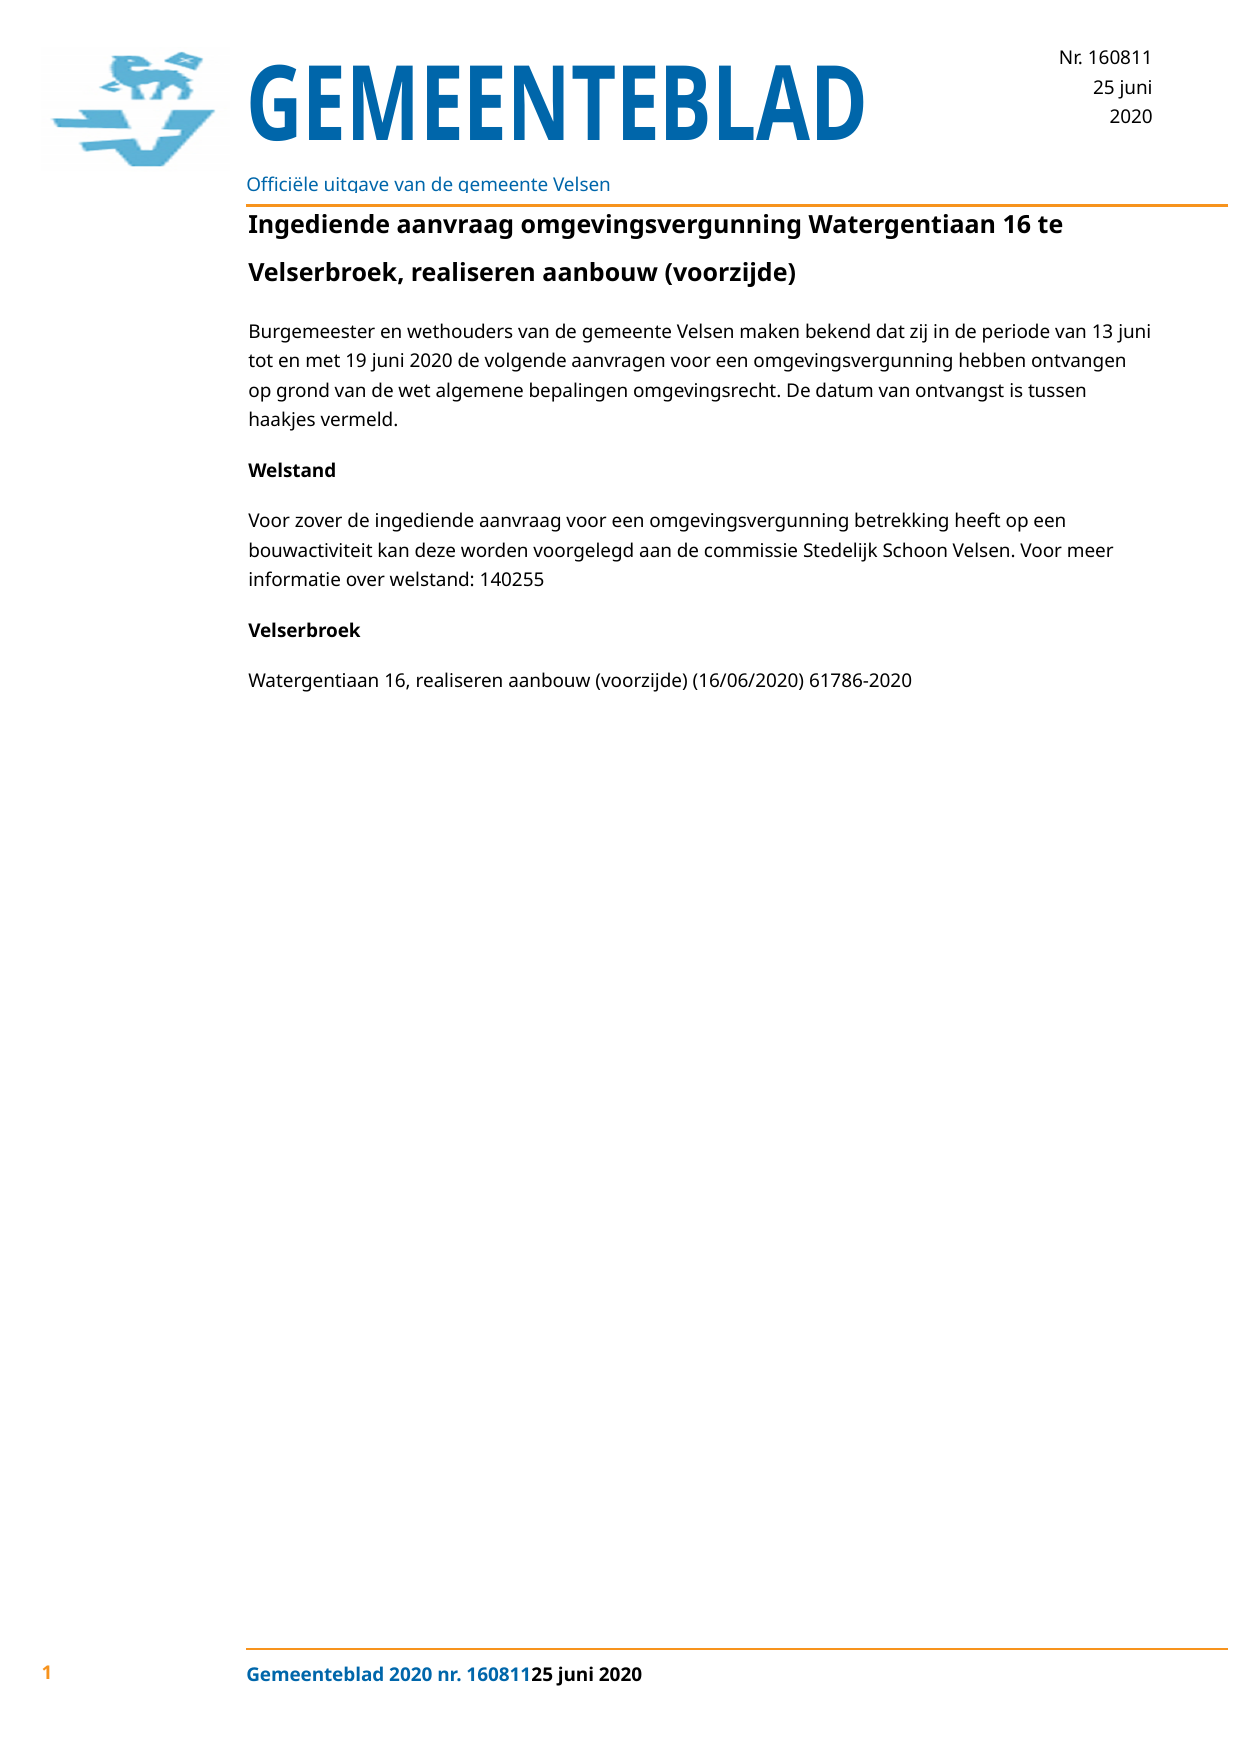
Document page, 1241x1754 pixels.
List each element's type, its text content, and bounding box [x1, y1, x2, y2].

text Welstand [248, 457, 1152, 483]
text Burgemeester en wethouders van de gemeente Velsen maken bekend dat zij in de periode van 13 juni tot en met 19 juni 2020 de volgende aanvragen voor een omgevingsvergunning hebben ontvangen op grond van de wet algemene bepalingen omgevingsrecht. De datum van ontvangst is tussen haakjes vermeld. [248, 318, 1152, 432]
text Watergentiaan 16, realiseren aanbouw (voorzijde) (16/06/2020) 61786-2020 [248, 667, 1152, 693]
text Velserbroek [248, 617, 1152, 643]
picture [41, 47, 231, 172]
text Voor zover de ingediende aanvraag voor een omgevingsvergunning betrekking heeft op een bouwactiviteit kan deze worden voorgelegd aan de commissie Stedelijk Schoon Velsen. Voor meer informatie over welstand: 140255 [248, 507, 1152, 592]
text Ingediende aanvraag omgevingsvergunning Watergentiaan 16 te Velserbroek, realiseren aanbouw (voorzijde) [248, 207, 1152, 288]
